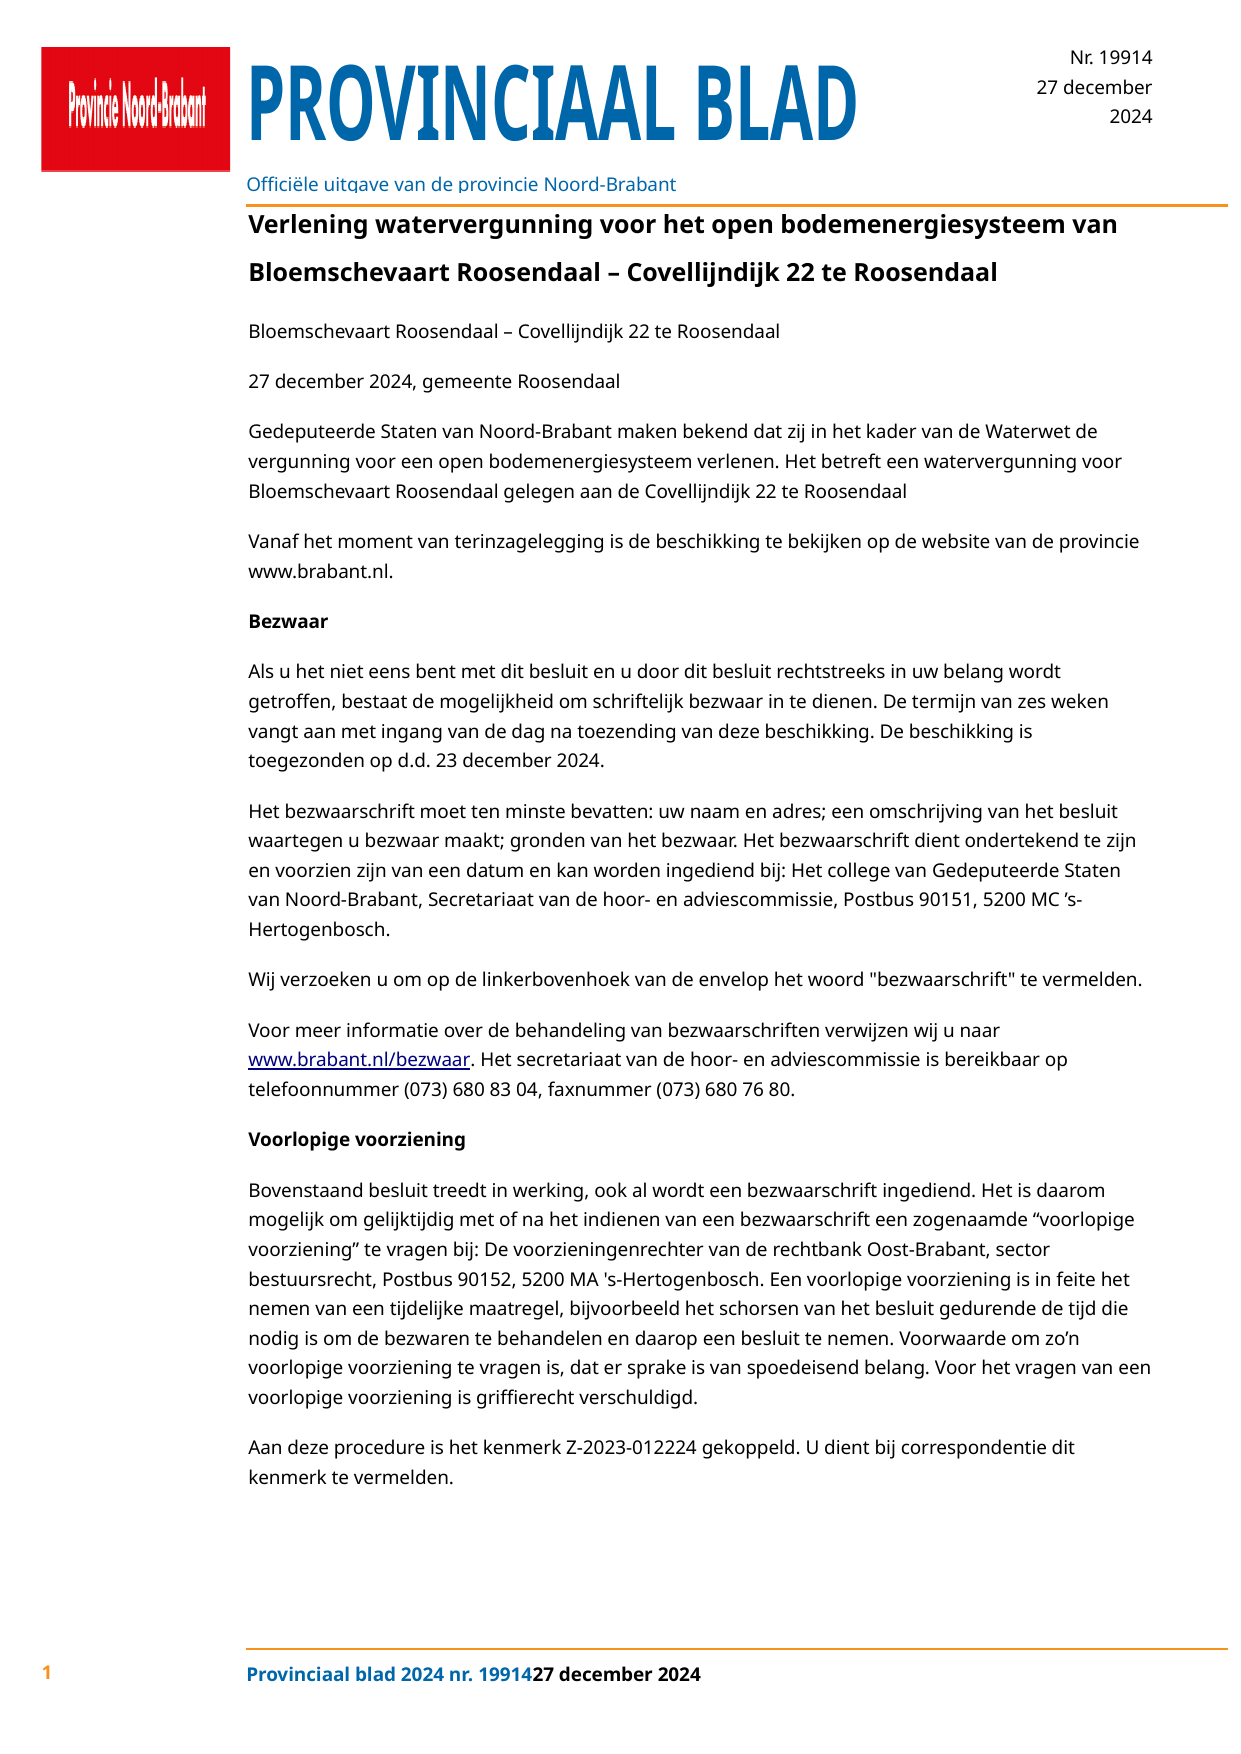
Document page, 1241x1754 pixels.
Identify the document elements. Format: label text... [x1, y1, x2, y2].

text Verlening watervergunning voor het open bodemenergiesysteem van Bloemschevaart Roosendaal – Covellijndijk 22 te Roosendaal [248, 207, 1152, 288]
text Als u het niet eens bent met dit besluit en u door dit besluit rechtstreeks in uw belang wordt getroffen, bestaat de mogelijkheid om schriftelijk bezwaar in te dienen. De termijn van zes weken vangt aan met ingang van de dag na toezending van deze beschikking. De beschikking is toegezonden op d.d. 23 december 2024. [248, 659, 1152, 773]
picture [41, 47, 231, 172]
text Het bezwaarschrift moet ten minste bevatten: uw naam en adres; een omschrijving van het besluit waartegen u bezwaar maakt; gronden van het bezwaar. Het bezwaarschrift dient ondertekend te zijn en voorzien zijn van een datum en kan worden ingediend bij: Het college van Gedeputeerde Staten van Noord-Brabant, Secretariaat van de hoor- en adviescommissie, Postbus 90151, 5200 MC ’s-Hertogenbosch. [248, 798, 1152, 942]
text Bovenstaand besluit treedt in werking, ook al wordt een bezwaarschrift ingediend. Het is daarom mogelijk om gelijktijdig met of na het indienen van een bezwaarschrift een zogenaamde “voorlopige voorziening” te vragen bij: De voorzieningenrechter van de rechtbank Oost-Brabant, sector bestuursrecht, Postbus 90152, 5200 MA 's-Hertogenbosch. Een voorlopige voorziening is in feite het nemen van een tijdelijke maatregel, bijvoorbeeld het schorsen van het besluit gedurende de tijd die nodig is om de bezwaren te behandelen en daarop een besluit te nemen. Voorwaarde om zo’n voorlopige voorziening te vragen is, dat er sprake is van spoedeisend belang. Voor het vragen van een voorlopige voorziening is griffierecht verschuldigd. [248, 1177, 1152, 1410]
text Aan deze procedure is het kenmerk Z-2023-012224 gekoppeld. U dient bij correspondentie dit kenmerk te vermelden. [248, 1434, 1152, 1490]
text Vanaf het moment van terinzagelegging is de beschikking te bekijken op de website van de provincie www.brabant.nl. [248, 528, 1152, 584]
text Bezwaar [248, 608, 1152, 634]
text Voor meer informatie over de behandeling van bezwaarschriften verwijzen wij u naar www.brabant.nl/bezwaar. Het secretariaat van de hoor- en adviescommissie is bereikbaar op telefoonnummer (073) 680 83 04, faxnummer (073) 680 76 80. [248, 1017, 1152, 1102]
text Gedeputeerde Staten van Noord-Brabant maken bekend dat zij in het kader van de Waterwet de vergunning voor een open bodemenergiesysteem verlenen. Het betreft een watervergunning voor Bloemschevaart Roosendaal gelegen aan de Covellijndijk 22 te Roosendaal [248, 419, 1152, 504]
text Voorlopige voorziening [248, 1127, 1152, 1152]
text 27 december 2024, gemeente Roosendaal [248, 368, 1152, 394]
text Wij verzoeken u om op de linkerbovenhoek van de envelop het woord "bezwaarschrift" te vermelden. [248, 967, 1152, 992]
text Bloemschevaart Roosendaal – Covellijndijk 22 te Roosendaal [248, 318, 1152, 344]
